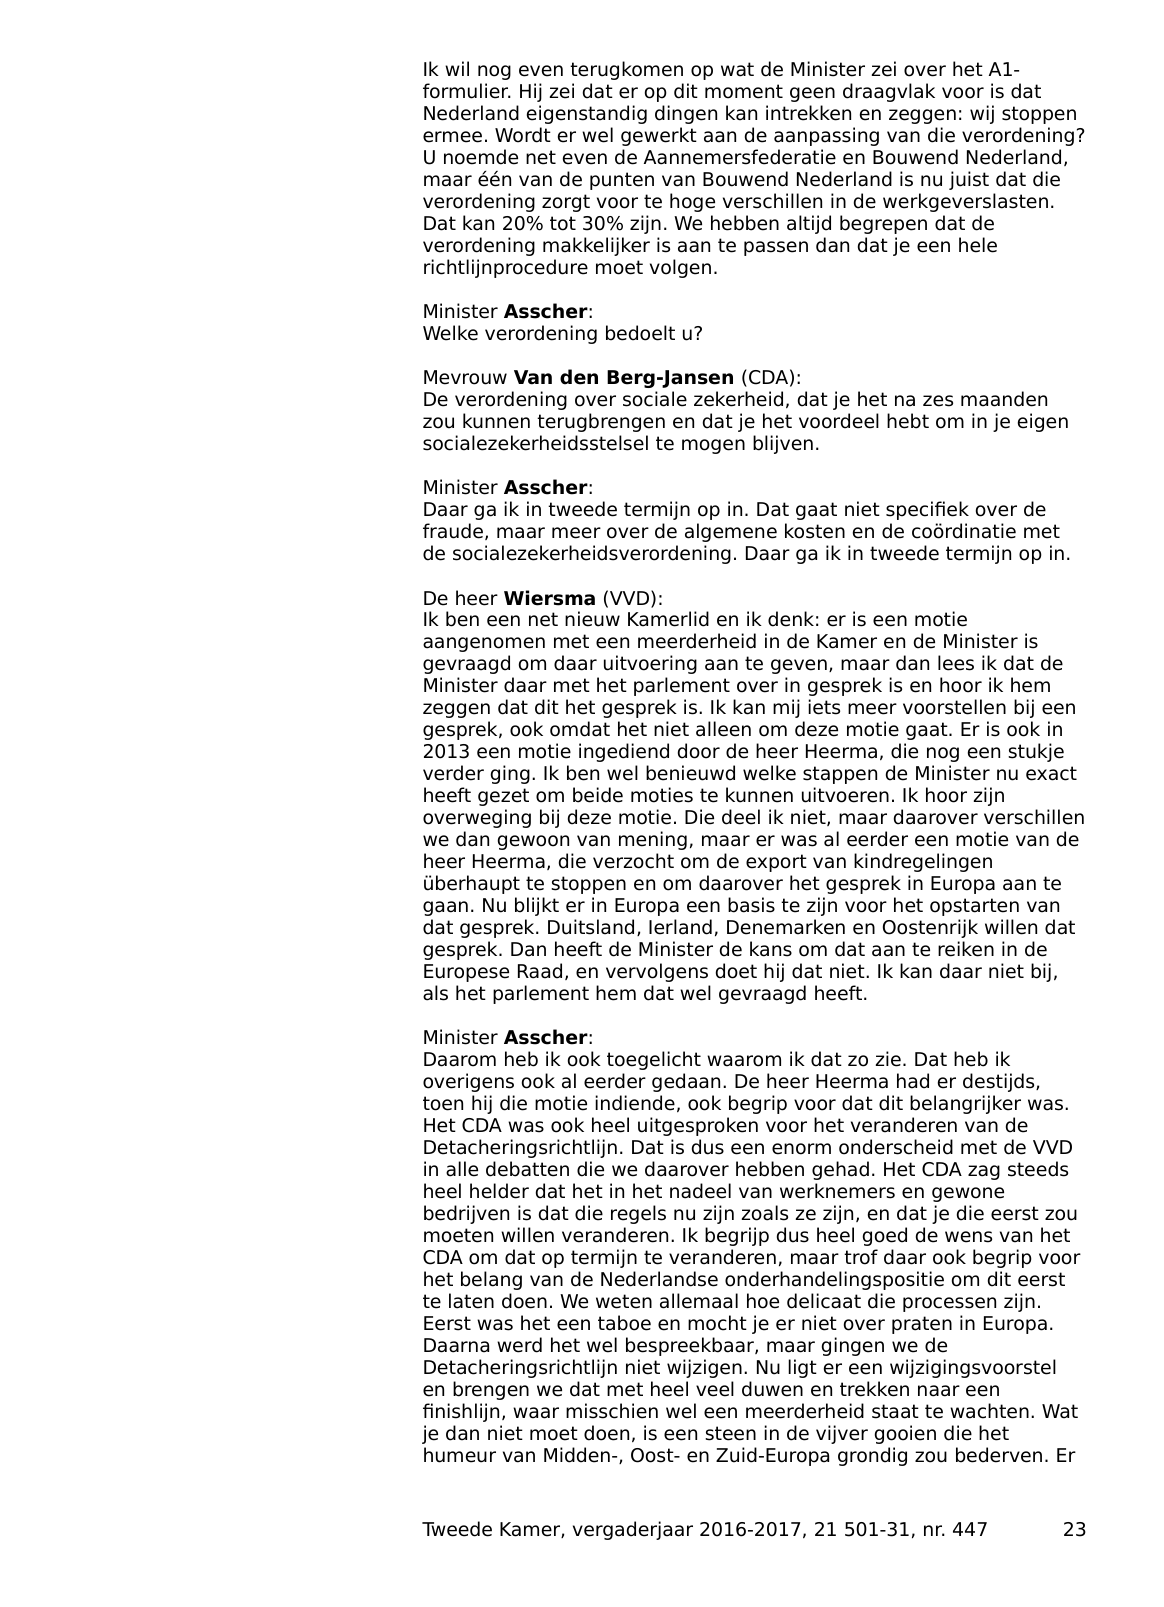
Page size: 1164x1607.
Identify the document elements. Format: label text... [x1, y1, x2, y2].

text Minister Asscher: [422, 301, 1087, 323]
text Daar ga ik in tweede termijn op in. Dat gaat niet specifiek over de fraude, maar meer over de algemene kosten en de coördinatie met de socialezekerheidsverordening. Daar ga ik in tweede termijn op in. [422, 499, 1087, 565]
text Daarom heb ik ook toegelicht waarom ik dat zo zie. Dat heb ik overigens ook al eerder gedaan. De heer Heerma had er destijds, toen hij die motie indiende, ook begrip voor dat dit belangrijker was. Het CDA was ook heel uitgesproken voor het veranderen van de Detacheringsrichtlijn. Dat is dus een enorm onderscheid met de VVD in alle debatten die we daarover hebben gehad. Het CDA zag steeds heel helder dat het in het nadeel van werknemers en gewone bedrijven is dat die regels nu zijn zoals ze zijn, en dat je die eerst zou moeten willen veranderen. Ik begrijp dus heel goed de wens van het CDA om dat op termijn te veranderen, maar trof daar ook begrip voor het belang van de Nederlandse onderhandelingspositie om dit eerst te laten doen. We weten allemaal hoe delicaat die processen zijn. Eerst was het een taboe en mocht je er niet over praten in Europa. Daarna werd het wel bespreekbaar, maar gingen we de Detacheringsrichtlijn niet wijzigen. Nu ligt er een wijzigingsvoorstel en brengen we dat met heel veel duwen en trekken naar een finishlijn, waar misschien wel een meerderheid staat te wachten. Wat je dan niet moet doen, is een steen in de vijver gooien die het humeur van Midden-, Oost- en Zuid-Europa grondig zou bederven. Er [422, 1049, 1087, 1467]
text Minister Asscher: [422, 1027, 1087, 1049]
text Ik wil nog even terugkomen op wat de Minister zei over het A1-formulier. Hij zei dat er op dit moment geen draagvlak voor is dat Nederland eigenstandig dingen kan intrekken en zeggen: wij stoppen ermee. Wordt er wel gewerkt aan de aanpassing van die verordening? U noemde net even de Aannemersfederatie en Bouwend Nederland, maar één van de punten van Bouwend Nederland is nu juist dat die verordening zorgt voor te hoge verschillen in de werkgeverslasten. Dat kan 20% tot 30% zijn. We hebben altijd begrepen dat de verordening makkelijker is aan te passen dan dat je een hele richtlijnprocedure moet volgen. [422, 59, 1087, 279]
text Ik ben een net nieuw Kamerlid en ik denk: er is een motie aangenomen met een meerderheid in de Kamer en de Minister is gevraagd om daar uitvoering aan te geven, maar dan lees ik dat de Minister daar met het parlement over in gesprek is en hoor ik hem zeggen dat dit het gesprek is. Ik kan mij iets meer voorstellen bij een gesprek, ook omdat het niet alleen om deze motie gaat. Er is ook in 2013 een motie ingediend door de heer Heerma, die nog een stukje verder ging. Ik ben wel benieuwd welke stappen de Minister nu exact heeft gezet om beide moties te kunnen uitvoeren. Ik hoor zijn overweging bij deze motie. Die deel ik niet, maar daarover verschillen we dan gewoon van mening, maar er was al eerder een motie van de heer Heerma, die verzocht om de export van kindregelingen überhaupt te stoppen en om daarover het gesprek in Europa aan te gaan. Nu blijkt er in Europa een basis te zijn voor het opstarten van dat gesprek. Duitsland, Ierland, Denemarken en Oostenrijk willen dat gesprek. Dan heeft de Minister de kans om dat aan te reiken in de Europese Raad, en vervolgens doet hij dat niet. Ik kan daar niet bij, als het parlement hem dat wel gevraagd heeft. [422, 609, 1087, 1005]
text Minister Asscher: [422, 477, 1087, 499]
text De heer Wiersma (VVD): [422, 587, 1087, 609]
text De verordening over sociale zekerheid, dat je het na zes maanden zou kunnen terugbrengen en dat je het voordeel hebt om in je eigen socialezekerheidsstelsel te mogen blijven. [422, 389, 1087, 455]
text Welke verordening bedoelt u? [422, 323, 1087, 345]
text Mevrouw Van den Berg-Jansen (CDA): [422, 367, 1087, 389]
